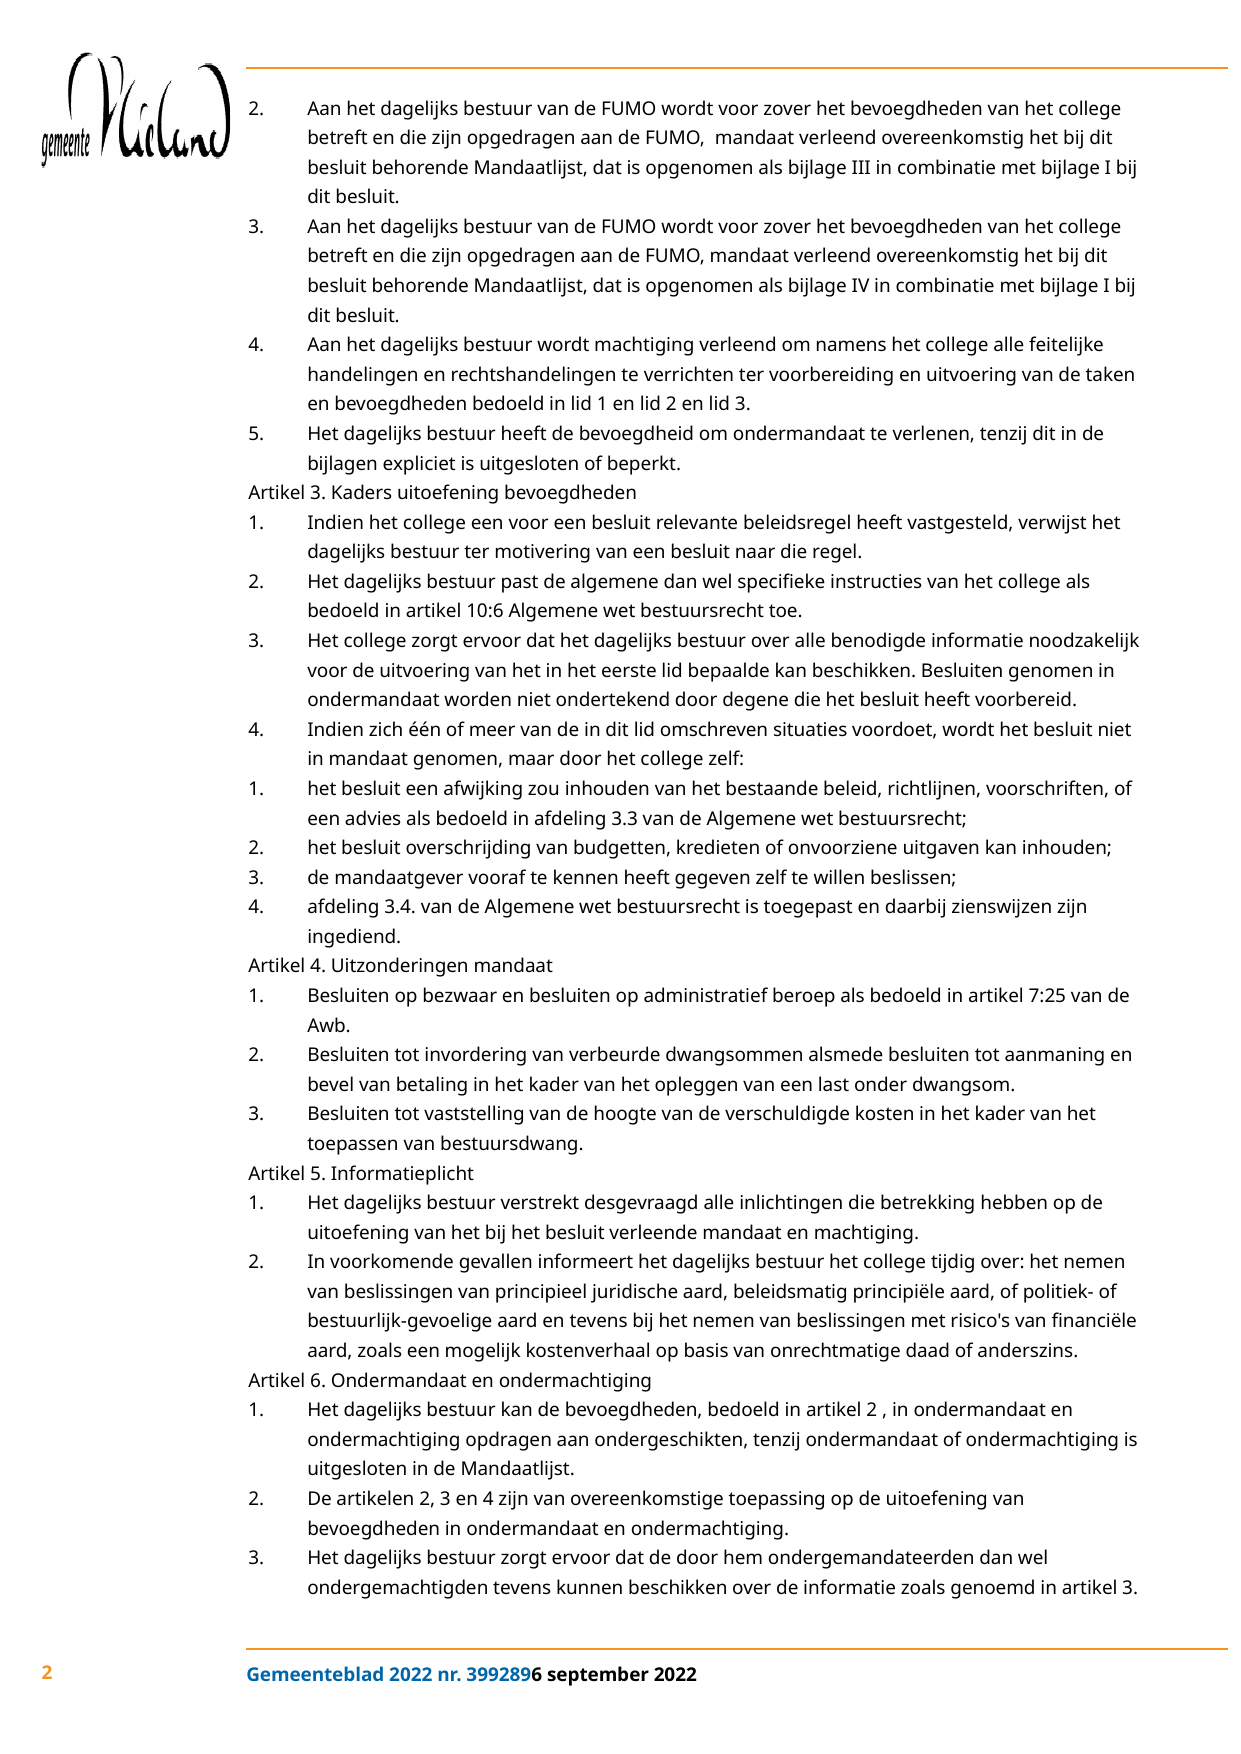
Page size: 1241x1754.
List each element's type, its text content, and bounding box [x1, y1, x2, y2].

list het besluit een afwijking zou inhouden van het bestaande beleid, richtlijnen, voorschriften, of een advies als bedoeld in afdeling 3.3 van de Algemene wet bestuursrecht; [248, 775, 1152, 831]
list Aan het dagelijks bestuur van de FUMO wordt voor zover het bevoegdheden van het college betreft en die zijn opgedragen aan de FUMO, mandaat verleend overeenkomstig het bij dit besluit behorende Mandaatlijst, dat is opgenomen als bijlage IV in combinatie met bijlage I bij dit besluit. [248, 213, 1152, 328]
list Het dagelijks bestuur verstrekt desgevraagd alle inlichtingen die betrekking hebben op de uitoefening van het bij het besluit verleende mandaat en machtiging. [248, 1189, 1152, 1245]
text Artikel 5. Informatieplicht [248, 1160, 1152, 1186]
list De artikelen 2, 3 en 4 zijn van overeenkomstige toepassing op de uitoefening van bevoegdheden in ondermandaat en ondermachtiging. [248, 1485, 1152, 1541]
text Artikel 4. Uitzonderingen mandaat [248, 953, 1152, 978]
list Het college zorgt ervoor dat het dagelijks bestuur over alle benodigde informatie noodzakelijk voor de uitvoering van het in het eerste lid bepaalde kan beschikken. Besluiten genomen in ondermandaat worden niet ondertekend door degene die het besluit heeft voorbereid. [248, 627, 1152, 712]
list In voorkomende gevallen informeert het dagelijks bestuur het college tijdig over: het nemen van beslissingen van principieel juridische aard, beleidsmatig principiële aard, of politiek- of bestuurlijk-gevoelige aard en tevens bij het nemen van beslissingen met risico's van financiële aard, zoals een mogelijk kostenverhaal op basis van onrechtmatige daad of anderszins. [248, 1248, 1152, 1363]
list afdeling 3.4. van de Algemene wet bestuursrecht is toegepast en daarbij zienswijzen zijn ingediend. [248, 893, 1152, 949]
list de mandaatgever vooraf te kennen heeft gegeven zelf te willen beslissen; [248, 864, 1152, 890]
list Aan het dagelijks bestuur van de FUMO wordt voor zover het bevoegdheden van het college betreft en die zijn opgedragen aan de FUMO, mandaat verleend overeenkomstig het bij dit besluit behorende Mandaatlijst, dat is opgenomen als bijlage III in combinatie met bijlage I bij dit besluit. [248, 95, 1152, 209]
list Besluiten tot vaststelling van de hoogte van de verschuldigde kosten in het kader van het toepassen van bestuursdwang. [248, 1101, 1152, 1156]
list Indien het college een voor een besluit relevante beleidsregel heeft vastgesteld, verwijst het dagelijks bestuur ter motivering van een besluit naar die regel. [248, 509, 1152, 564]
list Het dagelijks bestuur kan de bevoegdheden, bedoeld in artikel 2 , in ondermandaat en ondermachtiging opdragen aan ondergeschikten, tenzij ondermandaat of ondermachtiging is uitgesloten in de Mandaatlijst. [248, 1396, 1152, 1481]
list Het dagelijks bestuur past de algemene dan wel specifieke instructies van het college als bedoeld in artikel 10:6 Algemene wet bestuursrecht toe. [248, 568, 1152, 623]
list Aan het dagelijks bestuur wordt machtiging verleend om namens het college alle feitelijke handelingen en rechtshandelingen te verrichten ter voorbereiding en uitvoering van de taken en bevoegdheden bedoeld in lid 1 en lid 2 en lid 3. [248, 331, 1152, 416]
list het besluit overschrijding van budgetten, kredieten of onvoorziene uitgaven kan inhouden; [248, 834, 1152, 860]
list Besluiten tot invordering van verbeurde dwangsommen alsmede besluiten tot aanmaning en bevel van betaling in het kader van het opleggen van een last onder dwangsom. [248, 1041, 1152, 1097]
list Het dagelijks bestuur zorgt ervoor dat de door hem ondergemandateerden dan wel ondergemachtigden tevens kunnen beschikken over de informatie zoals genoemd in artikel 3. [248, 1544, 1152, 1600]
list Besluiten op bezwaar en besluiten op administratief beroep als bedoeld in artikel 7:25 van de Awb. [248, 982, 1152, 1038]
picture [41, 47, 231, 172]
list Indien zich één of meer van de in dit lid omschreven situaties voordoet, wordt het besluit niet in mandaat genomen, maar door het college zelf: [248, 716, 1152, 771]
text Artikel 6. Ondermandaat en ondermachtiging [248, 1367, 1152, 1393]
text Artikel 3. Kaders uitoefening bevoegdheden [248, 479, 1152, 505]
list Het dagelijks bestuur heeft de bevoegdheid om ondermandaat te verlenen, tenzij dit in de bijlagen expliciet is uitgesloten of beperkt. [248, 420, 1152, 476]
